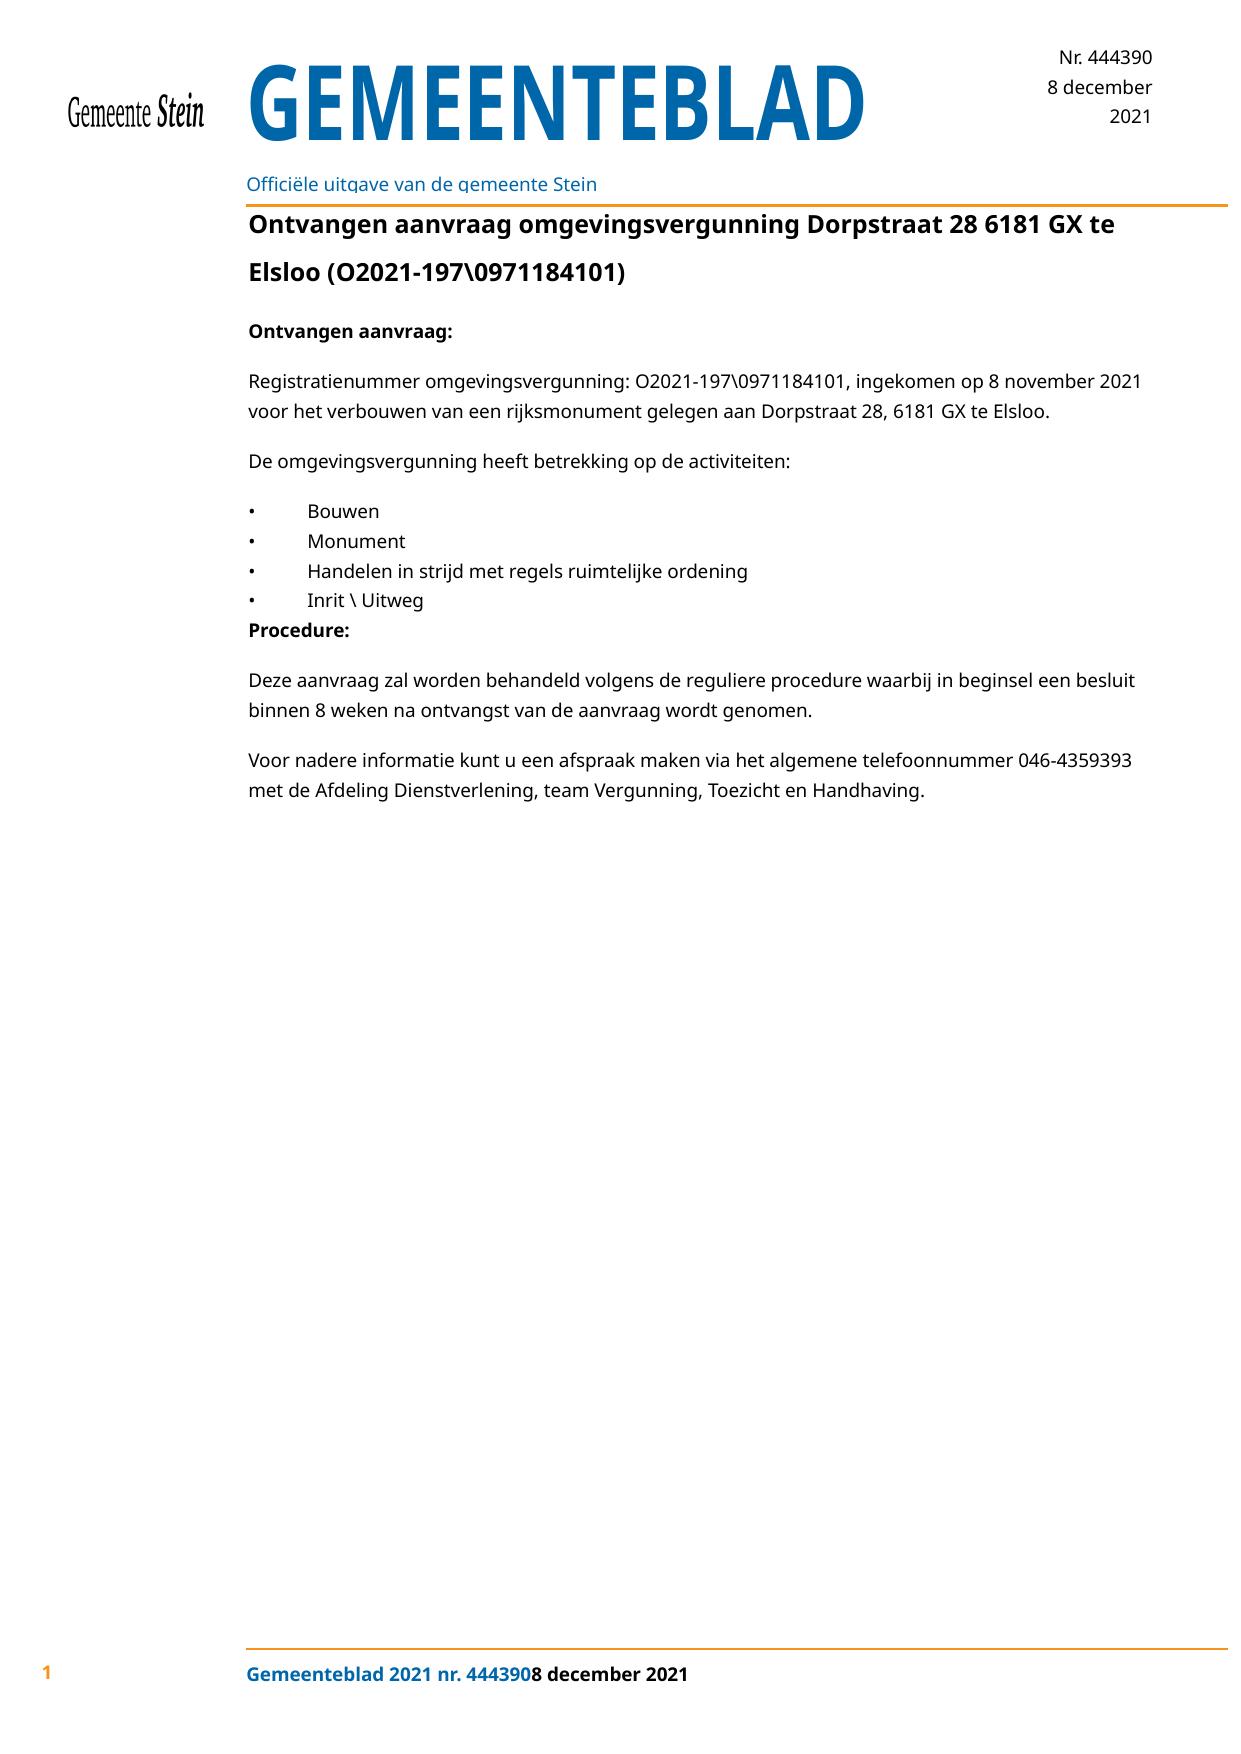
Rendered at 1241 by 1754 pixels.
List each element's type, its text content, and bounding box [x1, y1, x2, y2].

text Procedure: [248, 617, 1152, 643]
text Ontvangen aanvraag: [248, 318, 1152, 344]
list Bouwen [248, 499, 1152, 524]
list Monument [248, 528, 1152, 554]
list Inrit \ Uitweg [248, 587, 1152, 613]
list Handelen in strijd met regels ruimtelijke ordening [248, 558, 1152, 584]
text Ontvangen aanvraag omgevingsvergunning Dorpstraat 28 6181 GX te Elsloo (O2021-197\0971184101) [248, 207, 1152, 288]
text De omgevingsvergunning heeft betrekking op de activiteiten: [248, 448, 1152, 474]
text Registratienummer omgevingsvergunning: O2021-197\0971184101, ingekomen op 8 november 2021 voor het verbouwen van een rijksmonument gelegen aan Dorpstraat 28, 6181 GX te Elsloo. [248, 368, 1152, 424]
text Deze aanvraag zal worden behandeld volgens de reguliere procedure waarbij in beginsel een besluit binnen 8 weken na ontvangst van de aanvraag wordt genomen. [248, 667, 1152, 723]
text Voor nadere informatie kunt u een afspraak maken via het algemene telefoonnummer 046-4359393 met de Afdeling Dienstverlening, team Vergunning, Toezicht en Handhaving. [248, 747, 1152, 803]
picture [41, 47, 231, 172]
